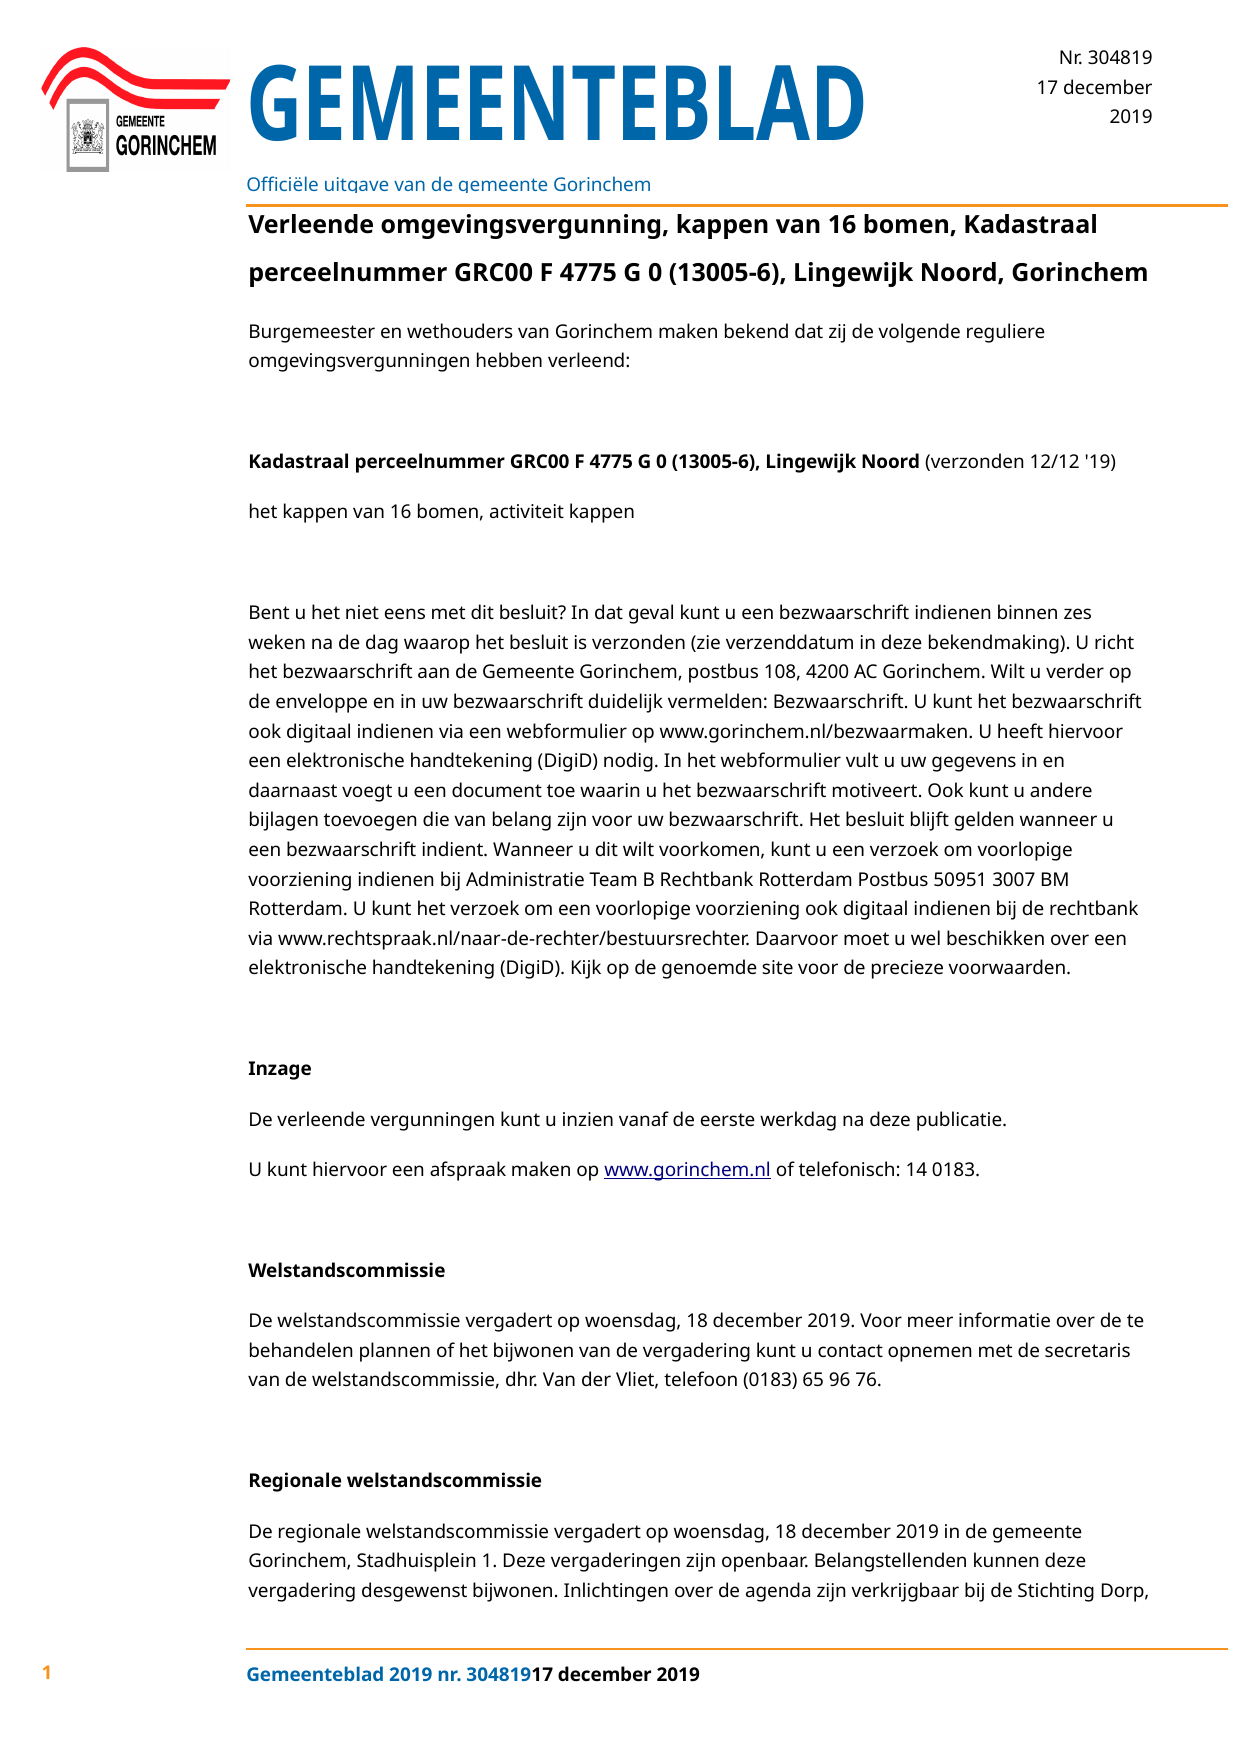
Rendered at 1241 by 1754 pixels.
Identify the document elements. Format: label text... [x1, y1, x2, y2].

text U kunt hiervoor een afspraak maken op www.gorinchem.nl of telefonisch: 14 0183. [248, 1156, 1152, 1182]
picture [41, 47, 231, 172]
text De welstandscommissie vergadert op woensdag, 18 december 2019. Voor meer informatie over de te behandelen plannen of het bijwonen van de vergadering kunt u contact opnemen met de secretaris van de welstandscommissie, dhr. Van der Vliet, telefoon (0183) 65 96 76. [248, 1307, 1152, 1392]
text De regionale welstandscommissie vergadert op woensdag, 18 december 2019 in de gemeente Gorinchem, Stadhuisplein 1. Deze vergaderingen zijn openbaar. Belangstellenden kunnen deze vergadering desgewenst bijwonen. Inlichtingen over de agenda zijn verkrijgbaar bij de Stichting Dorp, [248, 1518, 1152, 1603]
text De verleende vergunningen kunt u inzien vanaf de eerste werkdag na deze publicatie. [248, 1106, 1152, 1132]
text Regionale welstandscommissie [248, 1467, 1152, 1493]
text Bent u het niet eens met dit besluit? In dat geval kunt u een bezwaarschrift indienen binnen zes weken na de dag waarop het besluit is verzonden (zie verzenddatum in deze bekendmaking). U richt het bezwaarschrift aan de Gemeente Gorinchem, postbus 108, 4200 AC Gorinchem. Wilt u verder op de enveloppe en in uw bezwaarschrift duidelijk vermelden: Bezwaarschrift. U kunt het bezwaarschrift ook digitaal indienen via een webformulier op www.gorinchem.nl/bezwaarmaken. U heeft hiervoor een elektronische handtekening (DigiD) nodig. In het webformulier vult u uw gegevens in en daarnaast voegt u een document toe waarin u het bezwaarschrift motiveert. Ook kunt u andere bijlagen toevoegen die van belang zijn voor uw bezwaarschrift. Het besluit blijft gelden wanneer u een bezwaarschrift indient. Wanneer u dit wilt voorkomen, kunt u een verzoek om voorlopige voorziening indienen bij Administratie Team B Rechtbank Rotterdam Postbus 50951 3007 BM Rotterdam. U kunt het verzoek om een voorlopige voorziening ook digitaal indienen bij de rechtbank via www.rechtspraak.nl/naar-de-rechter/bestuursrechter. Daarvoor moet u wel beschikken over een elektronische handtekening (DigiD). Kijk op de genoemde site voor de precieze voorwaarden. [248, 599, 1152, 980]
text Welstandscommissie [248, 1257, 1152, 1283]
text Kadastraal perceelnummer GRC00 F 4775 G 0 (13005-6), Lingewijk Noord (verzonden 12/12 '19) [248, 448, 1152, 474]
text Verleende omgevingsvergunning, kappen van 16 bomen, Kadastraal perceelnummer GRC00 F 4775 G 0 (13005-6), Lingewijk Noord, Gorinchem [248, 207, 1152, 288]
text het kappen van 16 bomen, activiteit kappen [248, 499, 1152, 524]
text Burgemeester en wethouders van Gorinchem maken bekend dat zij de volgende reguliere omgevingsvergunningen hebben verleend: [248, 318, 1152, 373]
text Inzage [248, 1055, 1152, 1081]
